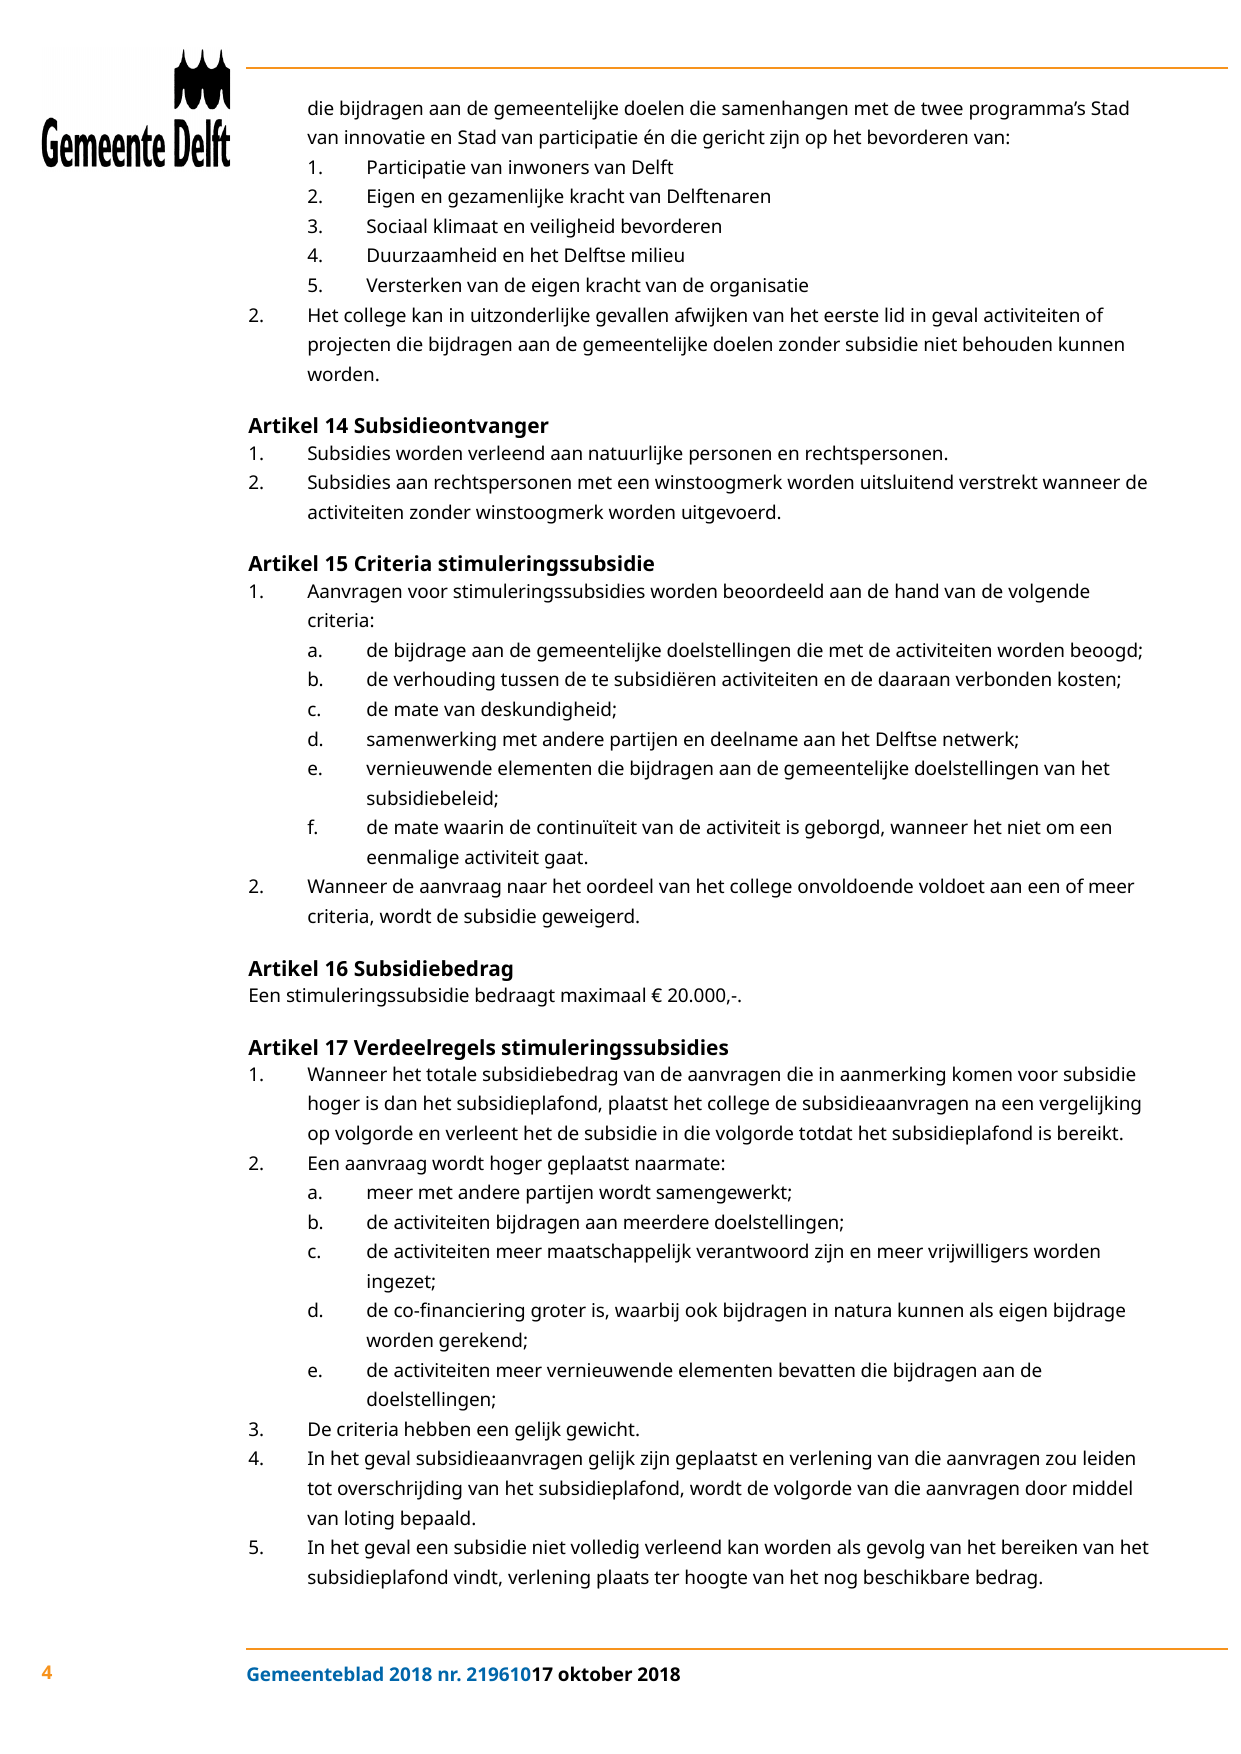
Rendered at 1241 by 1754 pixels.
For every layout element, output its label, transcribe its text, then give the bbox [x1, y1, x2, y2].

list Wanneer de aanvraag naar het oordeel van het college onvoldoende voldoet aan een of meer criteria, wordt de subsidie geweigerd. [248, 874, 1152, 929]
list Versterken van de eigen kracht van de organisatie [307, 272, 1152, 298]
list Subsidies aan rechtspersonen met een winstoogmerk worden uitsluitend verstrekt wanneer de activiteiten zonder winstoogmerk worden uitgevoerd. [248, 469, 1152, 525]
text Artikel 14 Subsidieontvanger [248, 411, 1152, 440]
list samenwerking met andere partijen en deelname aan het Delftse netwerk; [307, 726, 1152, 752]
list die bijdragen aan de gemeentelijke doelen die samenhangen met de twee programma’s Stad van innovatie en Stad van participatie én die gericht zijn op het bevorderen van: [248, 95, 1152, 150]
list Wanneer het totale subsidiebedrag van de aanvragen die in aanmerking komen voor subsidie hoger is dan het subsidieplafond, plaatst het college de subsidieaanvragen na een vergelijking op volgorde en verleent het de subsidie in die volgorde totdat het subsidieplafond is bereikt. [248, 1061, 1152, 1146]
list de activiteiten bijdragen aan meerdere doelstellingen; [307, 1209, 1152, 1235]
list Eigen en gezamenlijke kracht van Delftenaren [307, 183, 1152, 209]
list Participatie van inwoners van Delft [307, 154, 1152, 180]
list de mate waarin de continuïteit van de activiteit is geborgd, wanneer het niet om een eenmalige activiteit gaat. [307, 814, 1152, 870]
list de activiteiten meer maatschappelijk verantwoord zijn en meer vrijwilligers worden ingezet; [307, 1238, 1152, 1294]
list Subsidies worden verleend aan natuurlijke personen en rechtspersonen. [248, 440, 1152, 466]
picture [41, 47, 231, 172]
text Een stimuleringssubsidie bedraagt maximaal € 20.000,-. [248, 982, 1152, 1008]
list Een aanvraag wordt hoger geplaatst naarmate: [248, 1150, 1152, 1176]
list meer met andere partijen wordt samengewerkt; [307, 1179, 1152, 1205]
text Artikel 15 Criteria stimuleringssubsidie [248, 549, 1152, 578]
list In het geval subsidieaanvragen gelijk zijn geplaatst en verlening van die aanvragen zou leiden tot overschrijding van het subsidieplafond, wordt de volgorde van die aanvragen door middel van loting bepaald. [248, 1446, 1152, 1531]
list Het college kan in uitzonderlijke gevallen afwijken van het eerste lid in geval activiteiten of projecten die bijdragen aan de gemeentelijke doelen zonder subsidie niet behouden kunnen worden. [248, 302, 1152, 387]
list de activiteiten meer vernieuwende elementen bevatten die bijdragen aan de doelstellingen; [307, 1357, 1152, 1412]
text Artikel 17 Verdeelregels stimuleringssubsidies [248, 1033, 1152, 1061]
list De criteria hebben een gelijk gewicht. [248, 1416, 1152, 1442]
text Artikel 16 Subsidiebedrag [248, 954, 1152, 982]
list de mate van deskundigheid; [307, 696, 1152, 722]
list Duurzaamheid en het Delftse milieu [307, 243, 1152, 268]
list de bijdrage aan de gemeentelijke doelstellingen die met de activiteiten worden beoogd; [307, 637, 1152, 663]
list Sociaal klimaat en veiligheid bevorderen [307, 213, 1152, 239]
list de verhouding tussen de te subsidiëren activiteiten en de daaraan verbonden kosten; [307, 667, 1152, 692]
list vernieuwende elementen die bijdragen aan de gemeentelijke doelstellingen van het subsidiebeleid; [307, 755, 1152, 811]
list In het geval een subsidie niet volledig verleend kan worden als gevolg van het bereiken van het subsidieplafond vindt, verlening plaats ter hoogte van het nog beschikbare bedrag. [248, 1534, 1152, 1590]
list de co-financiering groter is, waarbij ook bijdragen in natura kunnen als eigen bijdrage worden gerekend; [307, 1298, 1152, 1353]
list Aanvragen voor stimuleringssubsidies worden beoordeeld aan de hand van de volgende criteria: [248, 578, 1152, 633]
